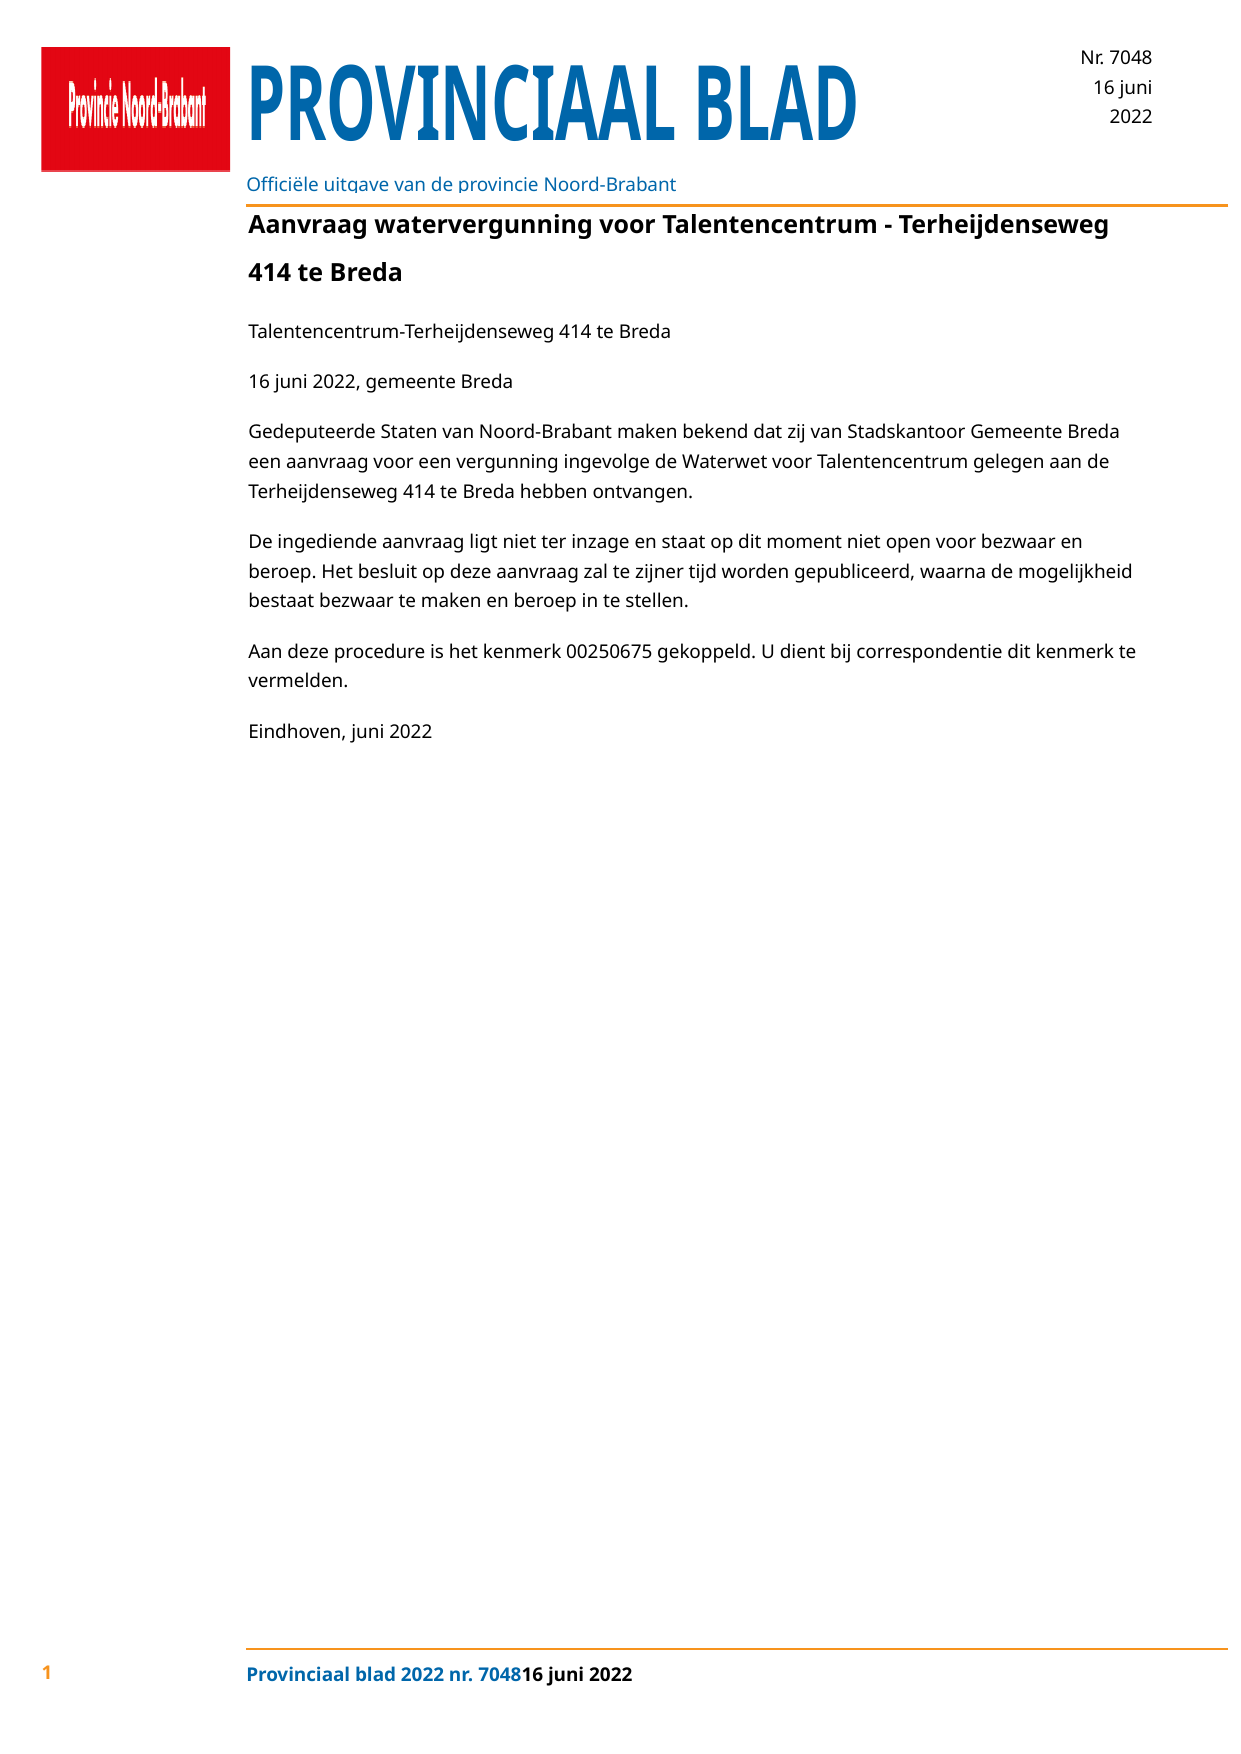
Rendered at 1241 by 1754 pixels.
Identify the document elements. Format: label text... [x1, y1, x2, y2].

picture [41, 47, 231, 172]
text 16 juni 2022, gemeente Breda [248, 368, 1152, 394]
text Talentencentrum-Terheijdenseweg 414 te Breda [248, 318, 1152, 344]
text Eindhoven, juni 2022 [248, 718, 1152, 744]
text Aanvraag watervergunning voor Talentencentrum - Terheijdenseweg 414 te Breda [248, 207, 1152, 288]
text Gedeputeerde Staten van Noord-Brabant maken bekend dat zij van Stadskantoor Gemeente Breda een aanvraag voor een vergunning ingevolge de Waterwet voor Talentencentrum gelegen aan de Terheijdenseweg 414 te Breda hebben ontvangen. [248, 419, 1152, 504]
text Aan deze procedure is het kenmerk 00250675 gekoppeld. U dient bij correspondentie dit kenmerk te vermelden. [248, 638, 1152, 693]
text De ingediende aanvraag ligt niet ter inzage en staat op dit moment niet open voor bezwaar en beroep. Het besluit op deze aanvraag zal te zijner tijd worden gepubliceerd, waarna de mogelijkheid bestaat bezwaar te maken en beroep in te stellen. [248, 528, 1152, 613]
